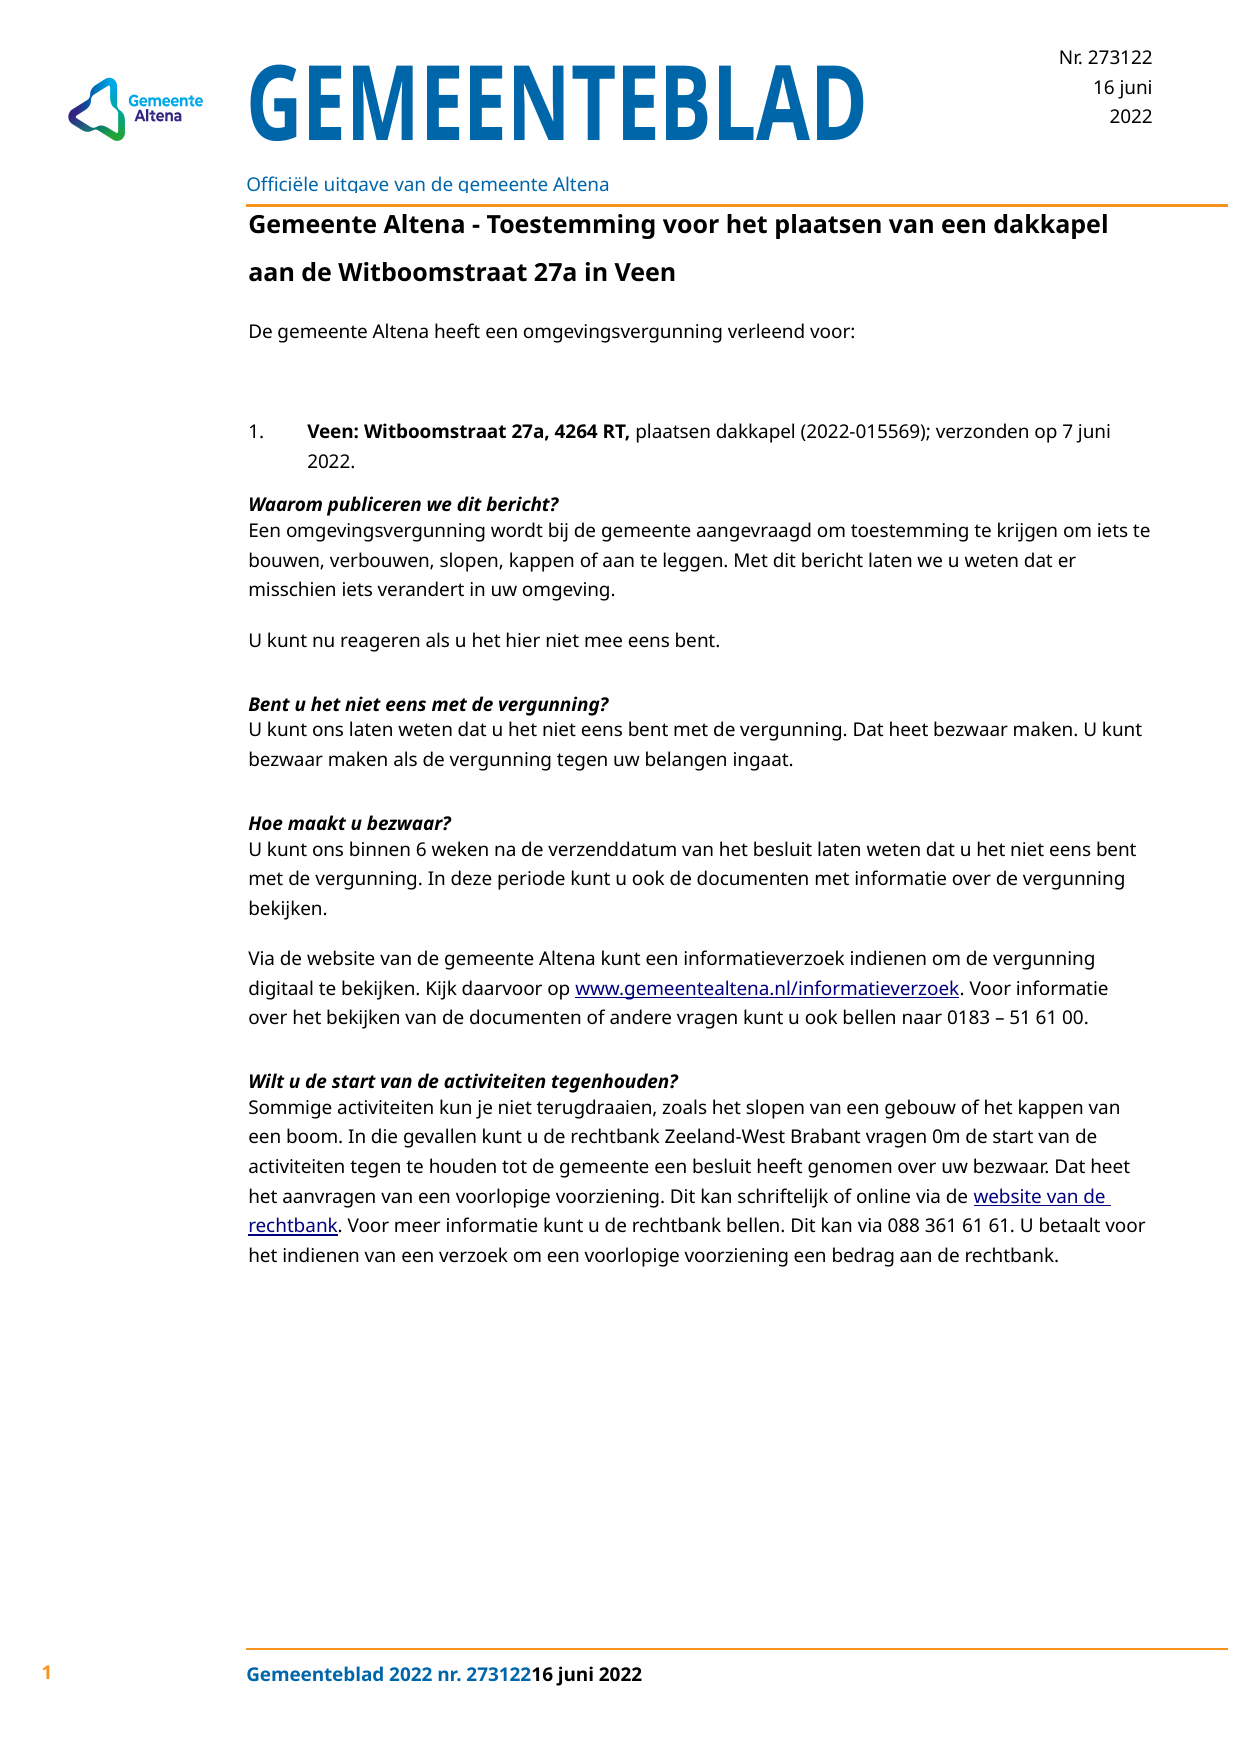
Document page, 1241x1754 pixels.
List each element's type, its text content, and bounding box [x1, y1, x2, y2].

text Waarom publiceren we dit bericht? [248, 491, 1152, 517]
text Wilt u de start van de activiteiten tegenhouden? [248, 1068, 1152, 1094]
text Via de website van de gemeente Altena kunt een informatieverzoek indienen om de vergunning digitaal te bekijken. Kijk daarvoor op www.gemeentealtena.nl/informatieverzoek. Voor informatie over het bekijken van de documenten of andere vragen kunt u ook bellen naar 0183 – 51 61 00. [248, 945, 1152, 1030]
text De gemeente Altena heeft een omgevingsvergunning verleend voor: [248, 318, 1152, 344]
text Gemeente Altena - Toestemming voor het plaatsen van een dakkapel aan de Witboomstraat 27a in Veen [248, 207, 1152, 288]
text U kunt nu reageren als u het hier niet mee eens bent. [248, 627, 1152, 652]
text Bent u het niet eens met de vergunning? [248, 691, 1152, 716]
text Hoe maakt u bezwaar? [248, 810, 1152, 836]
text U kunt ons laten weten dat u het niet eens bent met de vergunning. Dat heet bezwaar maken. U kunt bezwaar maken als de vergunning tegen uw belangen ingaat. [248, 716, 1152, 772]
text Sommige activiteiten kun je niet terugdraaien, zoals het slopen van een gebouw of het kappen van een boom. In die gevallen kunt u de rechtbank Zeeland-West Brabant vragen 0m de start van de activiteiten tegen te houden tot de gemeente een besluit heeft genomen over uw bezwaar. Dat heet het aanvragen van een voorlopige voorziening. Dit kan schriftelijk of online via de website van de rechtbank. Voor meer informatie kunt u de rechtbank bellen. Dit kan via 088 361 61 61. U betaalt voor het indienen van een verzoek om een voorlopige voorziening een bedrag aan de rechtbank. [248, 1094, 1152, 1268]
list Veen: Witboomstraat 27a, 4264 RT, plaatsen dakkapel (2022-015569); verzonden op 7 juni 2022. [248, 419, 1152, 474]
picture [41, 47, 231, 172]
text U kunt ons binnen 6 weken na de verzenddatum van het besluit laten weten dat u het niet eens bent met de vergunning. In deze periode kunt u ook de documenten met informatie over de vergunning bekijken. [248, 836, 1152, 921]
text Een omgevingsvergunning wordt bij de gemeente aangevraagd om toestemming te krijgen om iets te bouwen, verbouwen, slopen, kappen of aan te leggen. Met dit bericht laten we u weten dat er misschien iets verandert in uw omgeving. [248, 517, 1152, 602]
